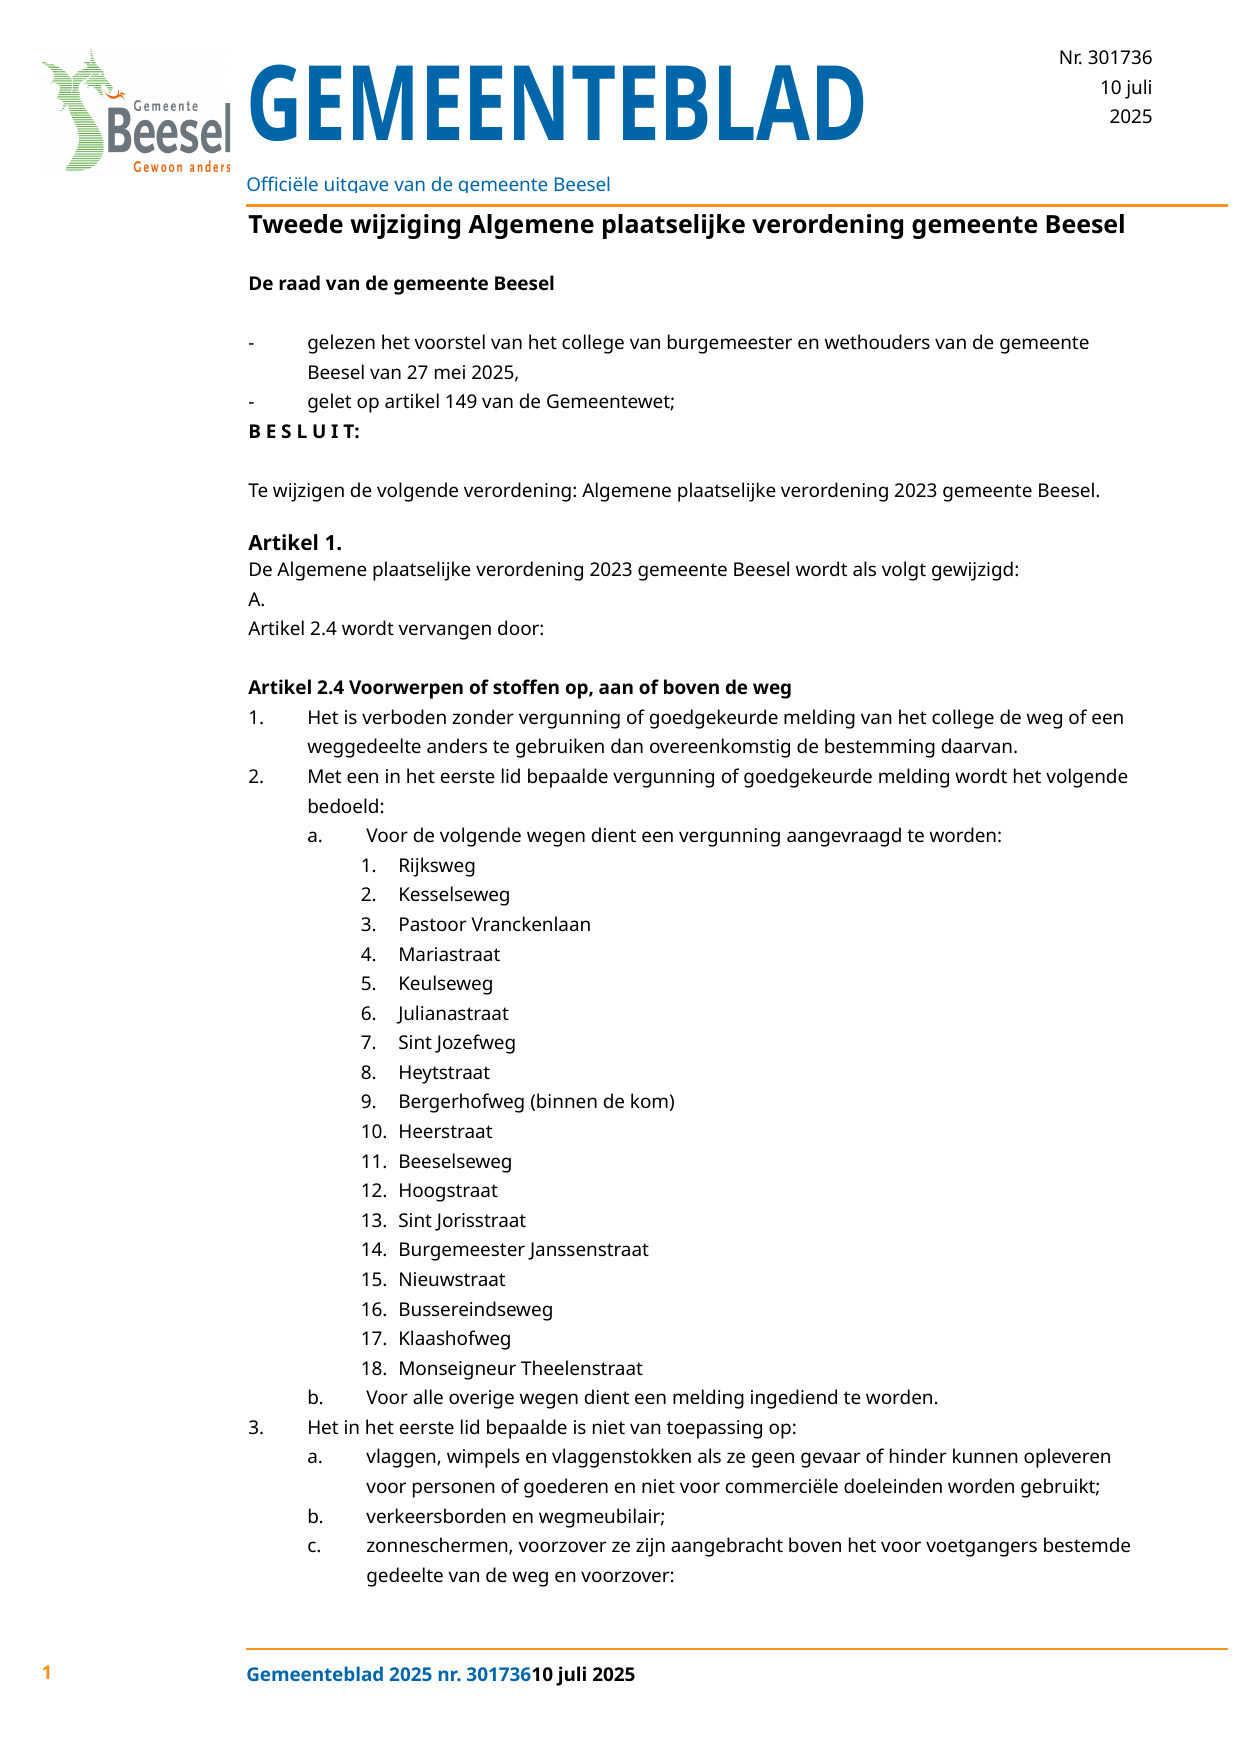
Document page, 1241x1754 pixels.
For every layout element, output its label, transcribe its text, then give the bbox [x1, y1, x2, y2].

list Burgemeester Janssenstraat [361, 1237, 1152, 1262]
text De raad van de gemeente Beesel [248, 270, 1152, 296]
text Tweede wijziging Algemene plaatselijke verordening gemeente Beesel [248, 207, 1152, 241]
list Hoogstraat [361, 1177, 1152, 1203]
list verkeersborden en wegmeubilair; [307, 1503, 1152, 1529]
text Te wijzigen de volgende verordening: Algemene plaatselijke verordening 2023 gemeente Beesel. [248, 477, 1152, 503]
list Julianastraat [361, 1000, 1152, 1026]
list Klaashofweg [361, 1325, 1152, 1351]
list gelet op artikel 149 van de Gemeentewet; [248, 389, 1152, 414]
list Sint Jozefweg [361, 1029, 1152, 1055]
picture [41, 47, 231, 172]
list Voor alle overige wegen dient een melding ingediend te worden. [307, 1384, 1152, 1410]
text De Algemene plaatselijke verordening 2023 gemeente Beesel wordt als volgt gewijzigd: [248, 556, 1152, 582]
list Het in het eerste lid bepaalde is niet van toepassing op: [248, 1414, 1152, 1440]
text Artikel 2.4 wordt vervangen door: [248, 615, 1152, 641]
list Rijksweg [361, 852, 1152, 878]
list Bussereindseweg [361, 1296, 1152, 1322]
list Kesselseweg [361, 882, 1152, 907]
list Bergerhofweg (binnen de kom) [361, 1089, 1152, 1114]
list Keulseweg [361, 970, 1152, 996]
list gelezen het voorstel van het college van burgemeester en wethouders van de gemeente Beesel van 27 mei 2025, [248, 329, 1152, 385]
list Nieuwstraat [361, 1266, 1152, 1292]
text Artikel 2.4 Voorwerpen of stoffen op, aan of boven de weg [248, 674, 1152, 700]
list Sint Jorisstraat [361, 1207, 1152, 1233]
text A. [248, 586, 1152, 612]
list Beeselseweg [361, 1148, 1152, 1174]
list Voor de volgende wegen dient een vergunning aangevraagd te worden: [307, 822, 1152, 848]
text Artikel 1. [248, 528, 1152, 556]
list Met een in het eerste lid bepaalde vergunning of goedgekeurde melding wordt het volgende bedoeld: [248, 763, 1152, 819]
list vlaggen, wimpels en vlaggenstokken als ze geen gevaar of hinder kunnen opleveren voor personen of goederen en niet voor commerciële doeleinden worden gebruikt; [307, 1444, 1152, 1499]
list Heerstraat [361, 1118, 1152, 1144]
list Mariastraat [361, 941, 1152, 967]
list Heytstraat [361, 1059, 1152, 1085]
text B E S L U I T: [248, 418, 1152, 444]
list Het is verboden zonder vergunning of goedgekeurde melding van het college de weg of een weggedeelte anders te gebruiken dan overeenkomstig de bestemming daarvan. [248, 704, 1152, 759]
list zonneschermen, voorzover ze zijn aangebracht boven het voor voetgangers bestemde gedeelte van de weg en voorzover: [307, 1532, 1152, 1588]
list Monseigneur Theelenstraat [361, 1355, 1152, 1381]
list Pastoor Vranckenlaan [361, 911, 1152, 937]
